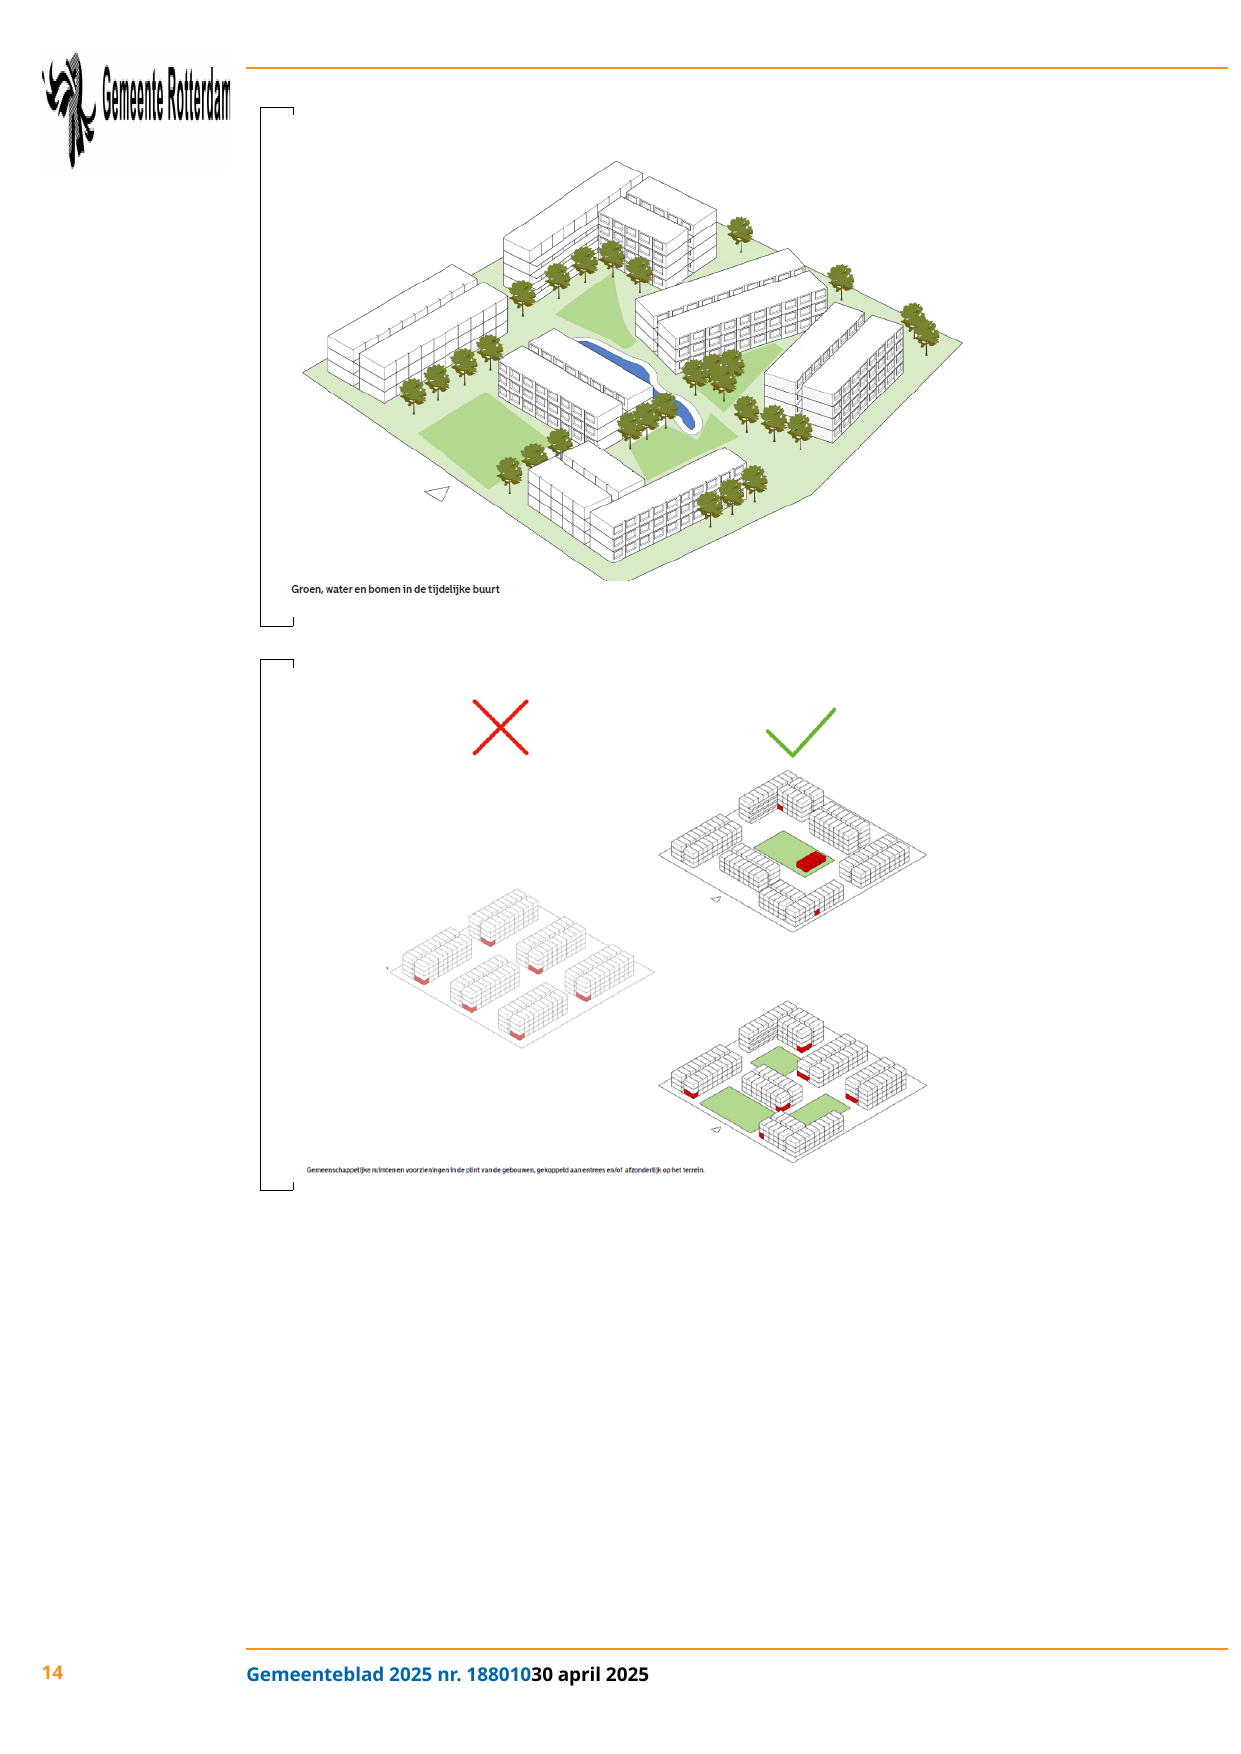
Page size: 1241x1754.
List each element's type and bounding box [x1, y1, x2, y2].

picture [268, 668, 978, 1182]
picture [41, 47, 231, 172]
picture [268, 115, 978, 617]
